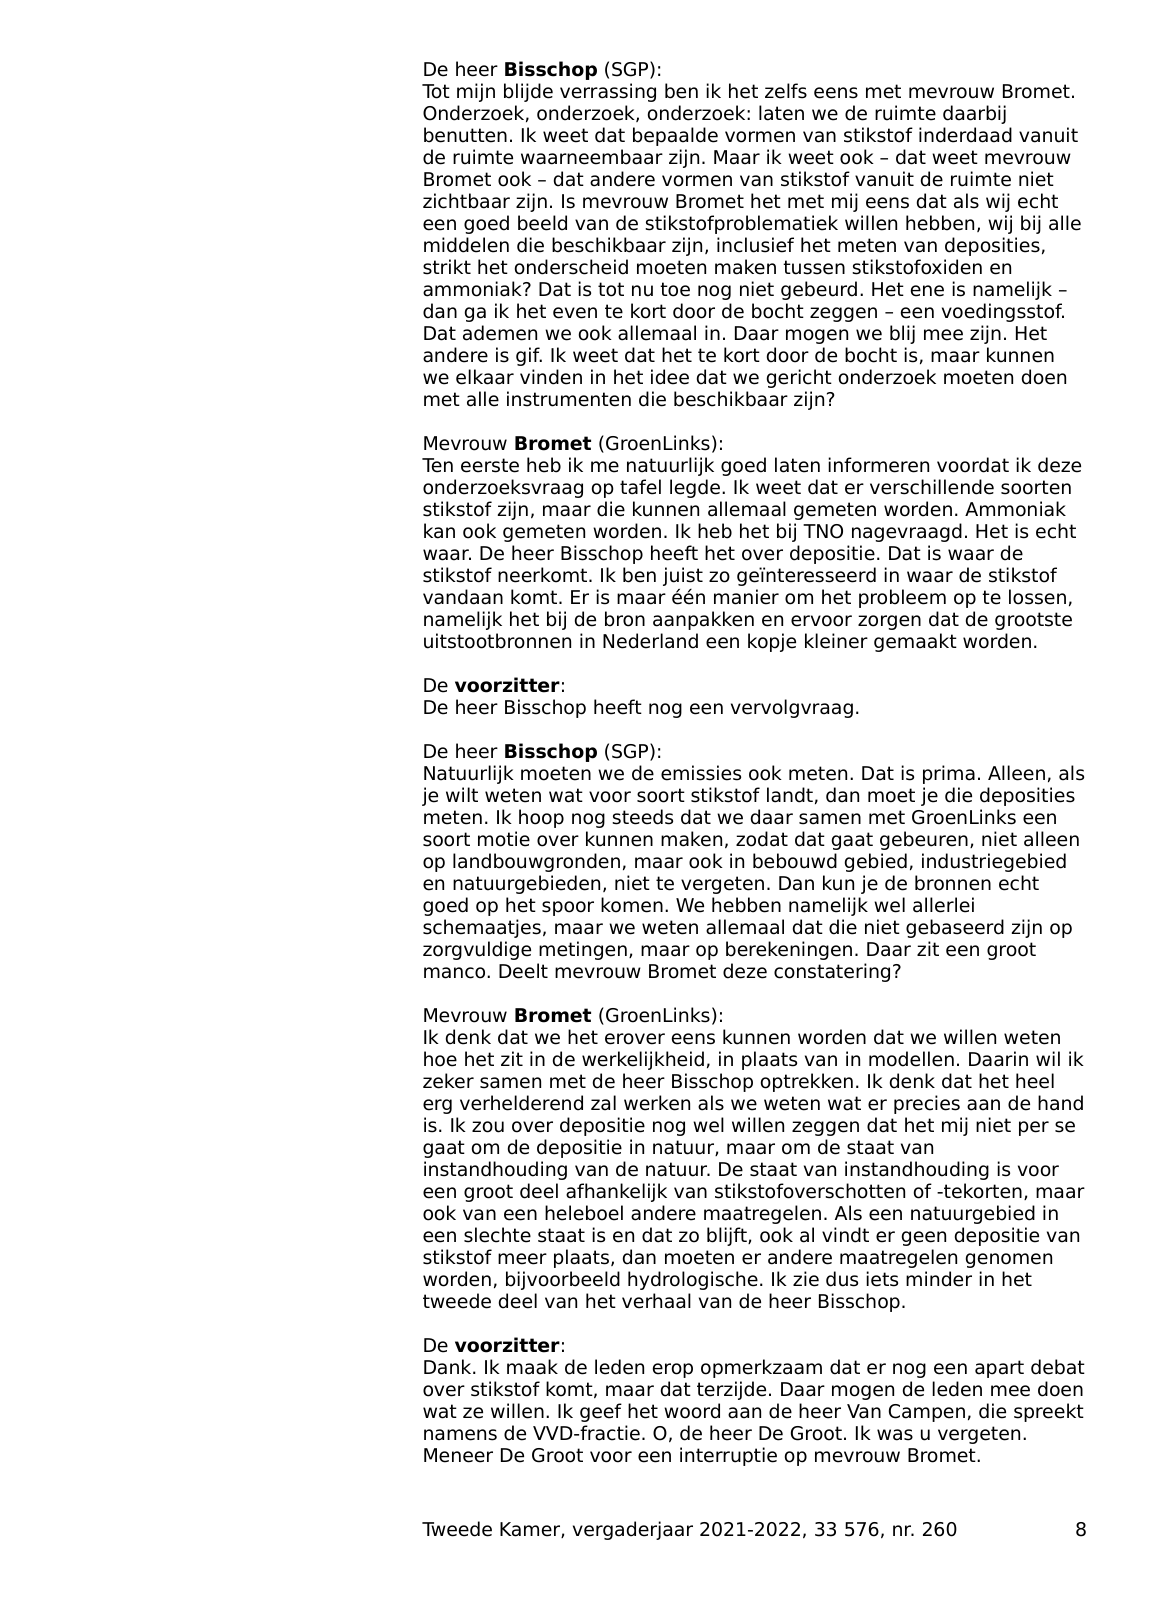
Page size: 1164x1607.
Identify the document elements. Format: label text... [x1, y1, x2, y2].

text Mevrouw Bromet (GroenLinks): [422, 433, 1087, 455]
text De voorzitter: [422, 675, 1087, 697]
text Ten eerste heb ik me natuurlijk goed laten informeren voordat ik deze onderzoeksvraag op tafel legde. Ik weet dat er verschillende soorten stikstof zijn, maar die kunnen allemaal gemeten worden. Ammoniak kan ook gemeten worden. Ik heb het bij TNO nagevraagd. Het is echt waar. De heer Bisschop heeft het over depositie. Dat is waar de stikstof neerkomt. Ik ben juist zo geïnteresseerd in waar de stikstof vandaan komt. Er is maar één manier om het probleem op te lossen, namelijk het bij de bron aanpakken en ervoor zorgen dat de grootste uitstootbronnen in Nederland een kopje kleiner gemaakt worden. [422, 455, 1087, 653]
text De voorzitter: [422, 1335, 1087, 1357]
text Ik denk dat we het erover eens kunnen worden dat we willen weten hoe het zit in de werkelijkheid, in plaats van in modellen. Daarin wil ik zeker samen met de heer Bisschop optrekken. Ik denk dat het heel erg verhelderend zal werken als we weten wat er precies aan de hand is. Ik zou over depositie nog wel willen zeggen dat het mij niet per se gaat om de depositie in natuur, maar om de staat van instandhouding van de natuur. De staat van instandhouding is voor een groot deel afhankelijk van stikstofoverschotten of -tekorten, maar ook van een heleboel andere maatregelen. Als een natuurgebied in een slechte staat is en dat zo blijft, ook al vindt er geen depositie van stikstof meer plaats, dan moeten er andere maatregelen genomen worden, bijvoorbeeld hydrologische. Ik zie dus iets minder in het tweede deel van het verhaal van de heer Bisschop. [422, 1027, 1087, 1313]
text Tot mijn blijde verrassing ben ik het zelfs eens met mevrouw Bromet. Onderzoek, onderzoek, onderzoek: laten we de ruimte daarbij benutten. Ik weet dat bepaalde vormen van stikstof inderdaad vanuit de ruimte waarneembaar zijn. Maar ik weet ook – dat weet mevrouw Bromet ook – dat andere vormen van stikstof vanuit de ruimte niet zichtbaar zijn. Is mevrouw Bromet het met mij eens dat als wij echt een goed beeld van de stikstofproblematiek willen hebben, wij bij alle middelen die beschikbaar zijn, inclusief het meten van deposities, strikt het onderscheid moeten maken tussen stikstofoxiden en ammoniak? Dat is tot nu toe nog niet gebeurd. Het ene is namelijk – dan ga ik het even te kort door de bocht zeggen – een voedingsstof. Dat ademen we ook allemaal in. Daar mogen we blij mee zijn. Het andere is gif. Ik weet dat het te kort door de bocht is, maar kunnen we elkaar vinden in het idee dat we gericht onderzoek moeten doen met alle instrumenten die beschikbaar zijn? [422, 81, 1087, 411]
text Natuurlijk moeten we de emissies ook meten. Dat is prima. Alleen, als je wilt weten wat voor soort stikstof landt, dan moet je die deposities meten. Ik hoop nog steeds dat we daar samen met GroenLinks een soort motie over kunnen maken, zodat dat gaat gebeuren, niet alleen op landbouwgronden, maar ook in bebouwd gebied, industriegebied en natuurgebieden, niet te vergeten. Dan kun je de bronnen echt goed op het spoor komen. We hebben namelijk wel allerlei schemaatjes, maar we weten allemaal dat die niet gebaseerd zijn op zorgvuldige metingen, maar op berekeningen. Daar zit een groot manco. Deelt mevrouw Bromet deze constatering? [422, 763, 1087, 983]
text De heer Bisschop (SGP): [422, 59, 1087, 81]
text Mevrouw Bromet (GroenLinks): [422, 1005, 1087, 1027]
text Dank. Ik maak de leden erop opmerkzaam dat er nog een apart debat over stikstof komt, maar dat terzijde. Daar mogen de leden mee doen wat ze willen. Ik geef het woord aan de heer Van Campen, die spreekt namens de VVD-fractie. O, de heer De Groot. Ik was u vergeten. Meneer De Groot voor een interruptie op mevrouw Bromet. [422, 1357, 1087, 1467]
text De heer Bisschop heeft nog een vervolgvraag. [422, 697, 1087, 719]
text De heer Bisschop (SGP): [422, 741, 1087, 763]
